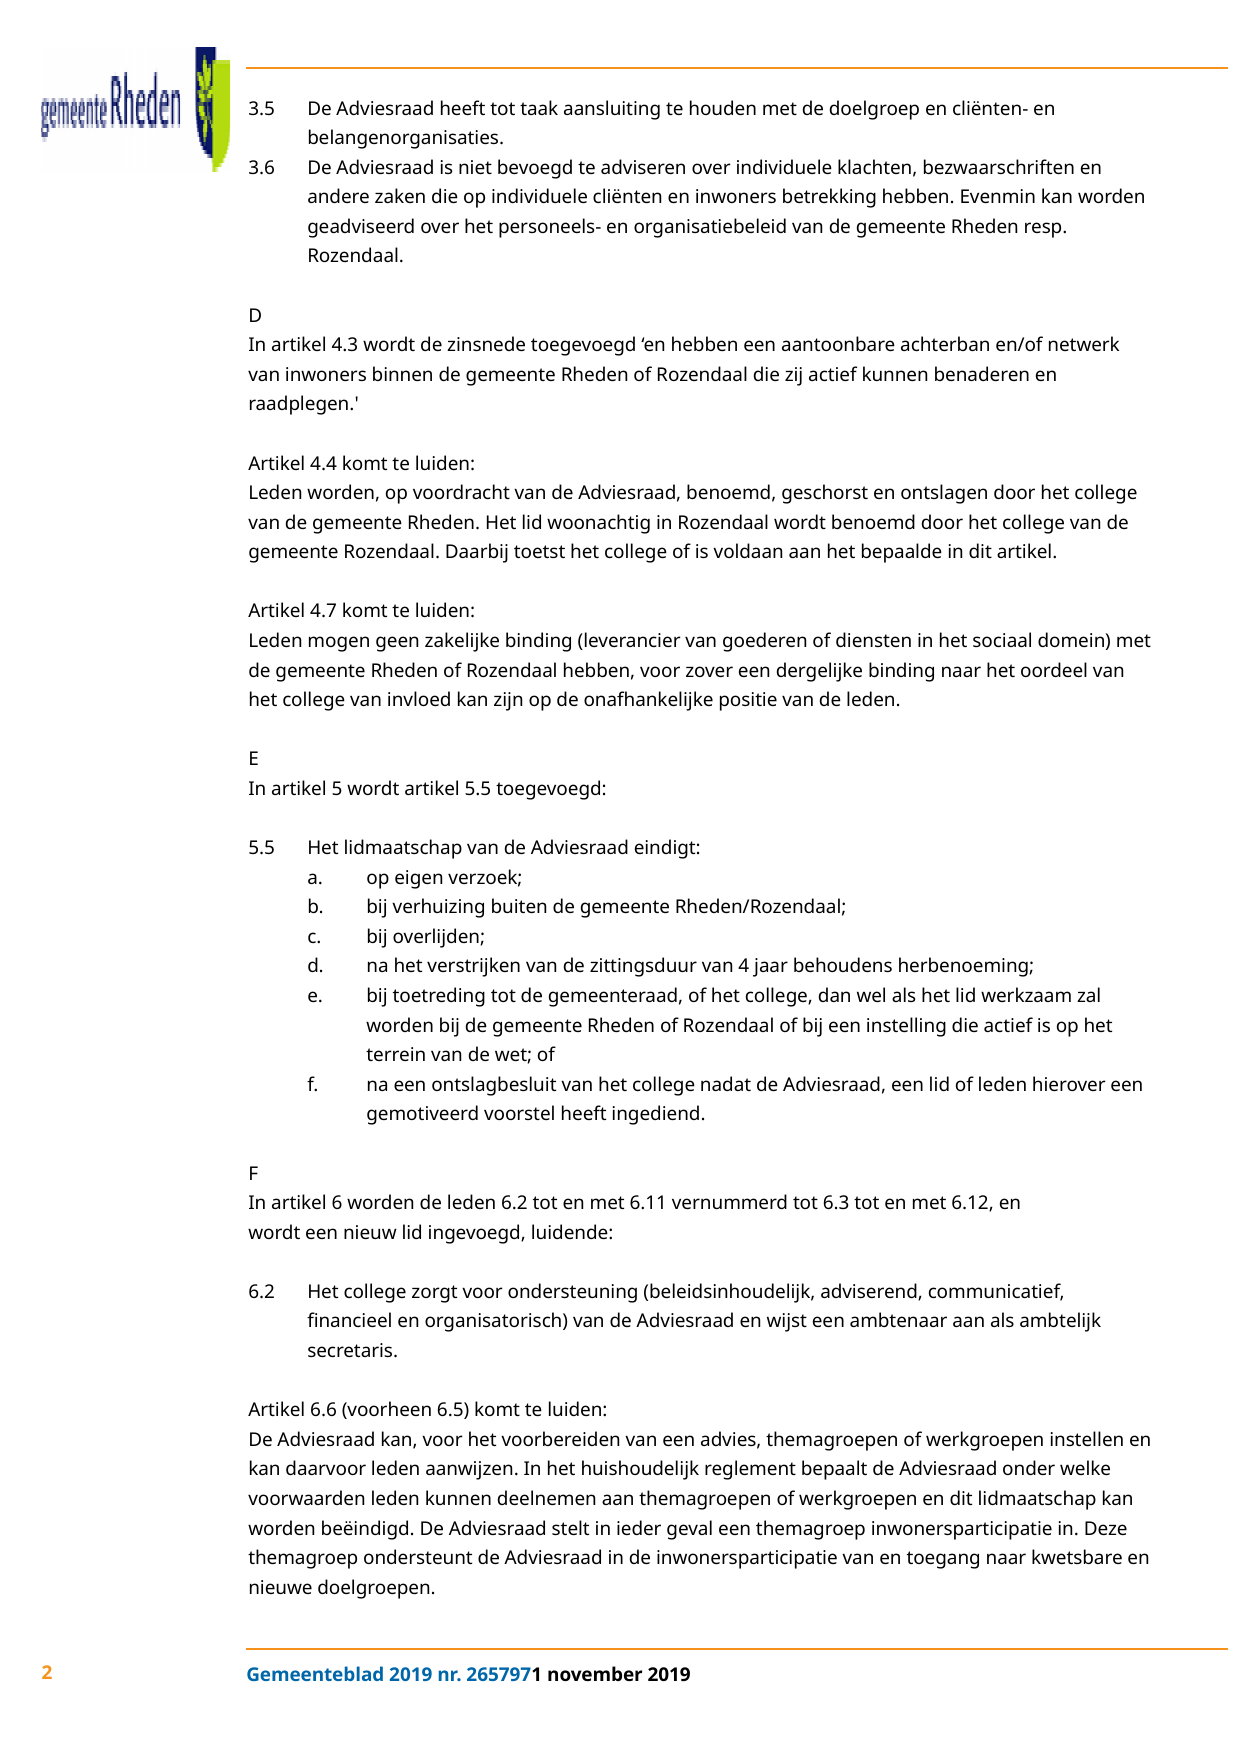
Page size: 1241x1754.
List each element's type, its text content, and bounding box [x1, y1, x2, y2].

list bij overlijden; [307, 923, 1152, 949]
text In artikel 6 worden de leden 6.2 tot en met 6.11 vernummerd tot 6.3 tot en met 6.12, en [248, 1189, 1152, 1215]
list bij toetreding tot de gemeenteraad, of het college, dan wel als het lid werkzaam zal worden bij de gemeente Rheden of Rozendaal of bij een instelling die actief is op het terrein van de wet; of [307, 982, 1152, 1067]
text In artikel 5 wordt artikel 5.5 toegevoegd: [248, 775, 1152, 801]
text Leden mogen geen zakelijke binding (leverancier van goederen of diensten in het sociaal domein) met de gemeente Rheden of Rozendaal hebben, voor zover een dergelijke binding naar het oordeel van het college van invloed kan zijn op de onafhankelijke positie van de leden. [248, 627, 1152, 712]
text wordt een nieuw lid ingevoegd, luidende: [248, 1219, 1152, 1245]
text In artikel 4.3 wordt de zinsnede toegevoegd ‘en hebben een aantoonbare achterban en/of netwerk van inwoners binnen de gemeente Rheden of Rozendaal die zij actief kunnen benaderen en raadplegen.' [248, 331, 1152, 416]
list na het verstrijken van de zittingsduur van 4 jaar behoudens herbenoeming; [307, 953, 1152, 978]
text Artikel 4.4 komt te luiden: [248, 450, 1152, 476]
list op eigen verzoek; [307, 864, 1152, 890]
list bij verhuizing buiten de gemeente Rheden/Rozendaal; [307, 893, 1152, 919]
text De Adviesraad kan, voor het voorbereiden van een advies, themagroepen of werkgroepen instellen en kan daarvoor leden aanwijzen. In het huishoudelijk reglement bepaalt de Adviesraad onder welke voorwaarden leden kunnen deelnemen aan themagroepen of werkgroepen en dit lidmaatschap kan worden beëindigd. De Adviesraad stelt in ieder geval een themagroep inwonersparticipatie in. Deze themagroep ondersteunt de Adviesraad in de inwonersparticipatie van en toegang naar kwetsbare en nieuwe doelgroepen. [248, 1426, 1152, 1600]
list Het lidmaatschap van de Adviesraad eindigt: [248, 834, 1152, 860]
list Het college zorgt voor ondersteuning (beleidsinhoudelijk, adviserend, communicatief, financieel en organisatorisch) van de Adviesraad en wijst een ambtenaar aan als ambtelijk secretaris. [248, 1278, 1152, 1363]
text F [248, 1160, 1152, 1186]
text Artikel 6.6 (voorheen 6.5) komt te luiden: [248, 1396, 1152, 1422]
list De Adviesraad heeft tot taak aansluiting te houden met de doelgroep en cliënten- en belangenorganisaties. [248, 95, 1152, 150]
text E [248, 746, 1152, 771]
text Leden worden, op voordracht van de Adviesraad, benoemd, geschorst en ontslagen door het college van de gemeente Rheden. Het lid woonachtig in Rozendaal wordt benoemd door het college van de gemeente Rozendaal. Daarbij toetst het college of is voldaan aan het bepaalde in dit artikel. [248, 479, 1152, 564]
text Artikel 4.7 komt te luiden: [248, 598, 1152, 623]
list De Adviesraad is niet bevoegd te adviseren over individuele klachten, bezwaarschriften en andere zaken die op individuele cliënten en inwoners betrekking hebben. Evenmin kan worden geadviseerd over het personeels- en organisatiebeleid van de gemeente Rheden resp. Rozendaal. [248, 154, 1152, 268]
picture [41, 47, 231, 172]
list na een ontslagbesluit van het college nadat de Adviesraad, een lid of leden hierover een gemotiveerd voorstel heeft ingediend. [307, 1071, 1152, 1126]
text D [248, 302, 1152, 328]
